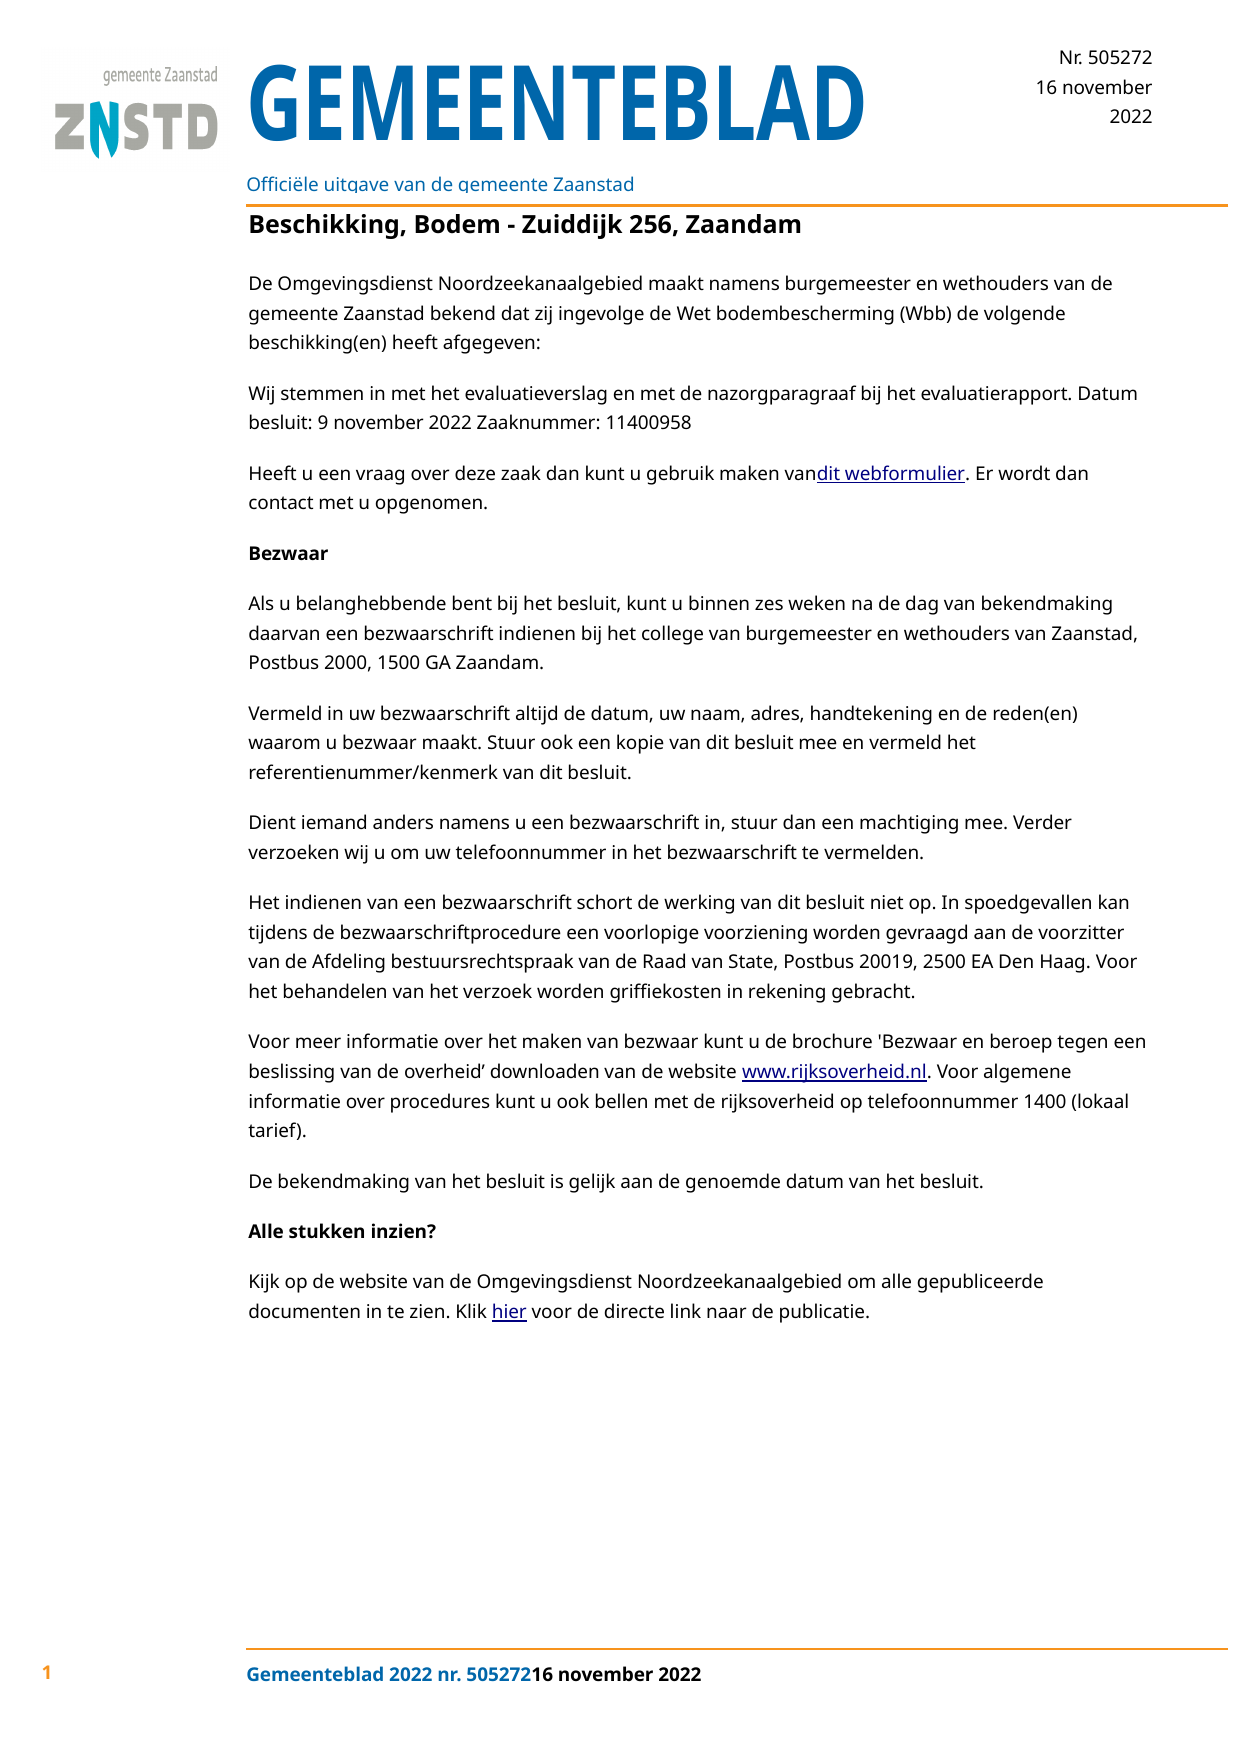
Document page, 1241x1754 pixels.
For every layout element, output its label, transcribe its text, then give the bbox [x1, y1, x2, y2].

text Beschikking, Bodem - Zuiddijk 256, Zaandam [248, 207, 1152, 241]
text Wij stemmen in met het evaluatieverslag en met de nazorgparagraaf bij het evaluatierapport. Datum besluit: 9 november 2022 Zaaknummer: 11400958 [248, 380, 1152, 435]
text Bezwaar [248, 540, 1152, 566]
text Vermeld in uw bezwaarschrift altijd de datum, uw naam, adres, handtekening en de reden(en) waarom u bezwaar maakt. Stuur ook een kopie van dit besluit mee en vermeld het referentienummer/kenmerk van dit besluit. [248, 700, 1152, 785]
text Heeft u een vraag over deze zaak dan kunt u gebruik maken vandit webformulier. Er wordt dan contact met u opgenomen. [248, 460, 1152, 515]
text De Omgevingsdienst Noordzeekanaalgebied maakt namens burgemeester en wethouders van de gemeente Zaanstad bekend dat zij ingevolge de Wet bodembescherming (Wbb) de volgende beschikking(en) heeft afgegeven: [248, 270, 1152, 355]
text De bekendmaking van het besluit is gelijk aan de genoemde datum van het besluit. [248, 1168, 1152, 1193]
text Alle stukken inzien? [248, 1218, 1152, 1244]
text Dient iemand anders namens u een bezwaarschrift in, stuur dan een machtiging mee. Verder verzoeken wij u om uw telefoonnummer in het bezwaarschrift te vermelden. [248, 809, 1152, 865]
text Voor meer informatie over het maken van bezwaar kunt u de brochure 'Bezwaar en beroep tegen een beslissing van de overheid’ downloaden van de website www.rijksoverheid.nl. Voor algemene informatie over procedures kunt u ook bellen met de rijksoverheid op telefoonnummer 1400 (lokaal tarief). [248, 1029, 1152, 1143]
text Als u belanghebbende bent bij het besluit, kunt u binnen zes weken na de dag van bekendmaking daarvan een bezwaarschrift indienen bij het college van burgemeester en wethouders van Zaanstad, Postbus 2000, 1500 GA Zaandam. [248, 590, 1152, 675]
text Het indienen van een bezwaarschrift schort de werking van dit besluit niet op. In spoedgevallen kan tijdens de bezwaarschriftprocedure een voorlopige voorziening worden gevraagd aan de voorzitter van de Afdeling bestuursrechtspraak van de Raad van State, Postbus 20019, 2500 EA Den Haag. Voor het behandelen van het verzoek worden griffiekosten in rekening gebracht. [248, 889, 1152, 1004]
picture [41, 47, 231, 172]
text Kijk op de website van de Omgevingsdienst Noordzeekanaalgebied om alle gepubliceerde documenten in te zien. Klik hier voor de directe link naar de publicatie. [248, 1269, 1152, 1324]
